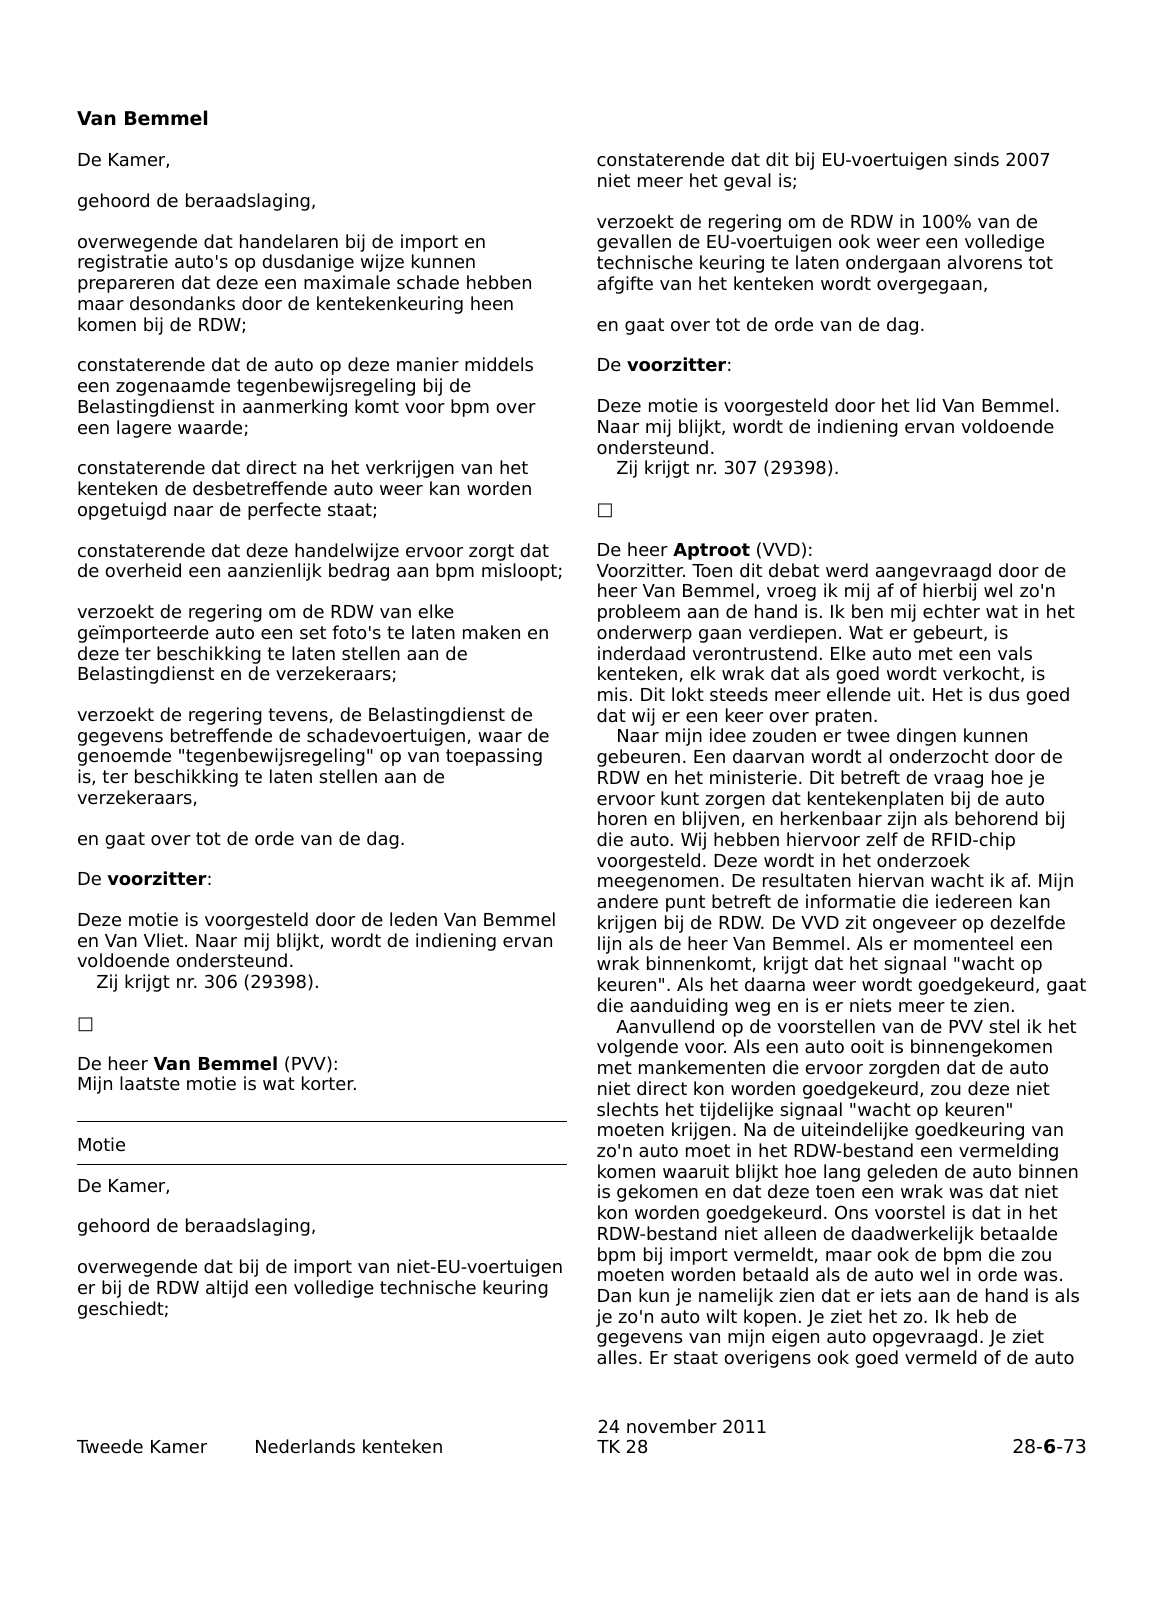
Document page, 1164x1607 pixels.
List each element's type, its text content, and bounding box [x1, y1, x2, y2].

text en gaat over tot de orde van de dag. [77, 828, 567, 849]
text Voorzitter. Toen dit debat werd aangevraagd door de heer Van Bemmel, vroeg ik mij af of hierbij wel zo'n probleem aan de hand is. Ik ben mij echter wat in het onderwerp gaan verdiepen. Wat er gebeurt, is inderdaad verontrustend. Elke auto met een vals kenteken, elk wrak dat als goed wordt verkocht, is mis. Dit lokt steeds meer ellende uit. Het is dus goed dat wij er een keer over praten. [596, 560, 1087, 726]
text verzoekt de regering om de RDW van elke geïmporteerde auto een set foto's te laten maken en deze ter beschikking te laten stellen aan de Belastingdienst en de verzekeraars; [77, 602, 567, 685]
text gehoord de beraadslaging, [77, 1216, 567, 1237]
text gehoord de beraadslaging, [77, 191, 567, 212]
text □ [77, 1013, 567, 1033]
text constaterende dat direct na het verkrijgen van het kenteken de desbetreffende auto weer kan worden opgetuigd naar de perfecte staat; [77, 458, 567, 520]
text Mijn laatste motie is wat korter. [77, 1074, 567, 1095]
text De voorzitter: [77, 869, 567, 890]
text □ [596, 499, 1087, 520]
text constaterende dat deze handelwijze ervoor zorgt dat de overheid een aanzienlijk bedrag aan bpm misloopt; [77, 540, 567, 582]
text en gaat over tot de orde van de dag. [596, 314, 1087, 335]
text overwegende dat bij de import van niet-EU-voertuigen er bij de RDW altijd een volledige technische keuring geschiedt; [77, 1257, 567, 1319]
text verzoekt de regering om de RDW in 100% van de gevallen de EU-voertuigen ook weer een volledige technische keuring te laten ondergaan alvorens tot afgifte van het kenteken wordt overgegaan, [596, 212, 1087, 294]
text constaterende dat de auto op deze manier middels een zogenaamde tegenbewijsregeling bij de Belastingdienst in aanmerking komt voor bpm over een lagere waarde; [77, 355, 567, 438]
text Zij krijgt nr. 306 (29398). [77, 972, 567, 993]
text Motie [77, 1135, 567, 1156]
text De voorzitter: [596, 355, 1087, 376]
text Deze motie is voorgesteld door het lid Van Bemmel. Naar mij blijkt, wordt de indiening ervan voldoende ondersteund. [596, 396, 1087, 458]
text Naar mijn idee zouden er twee dingen kunnen gebeuren. Een daarvan wordt al onderzocht door de RDW en het ministerie. Dit betreft de vraag hoe je ervoor kunt zorgen dat kentekenplaten bij de auto horen en blijven, en herkenbaar zijn als behorend bij die auto. Wij hebben hiervoor zelf de RFID-chip voorgesteld. Deze wordt in het onderzoek meegenomen. De resultaten hiervan wacht ik af. Mijn andere punt betreft de informatie die iedereen kan krijgen bij de RDW. De VVD zit ongeveer op dezelfde lijn als de heer Van Bemmel. Als er momenteel een wrak binnenkomt, krijgt dat het signaal "wacht op keuren". Als het daarna weer wordt goedgekeurd, gaat die aanduiding weg en is er niets meer te zien. [596, 726, 1087, 1016]
text De Kamer, [77, 150, 567, 171]
text Deze motie is voorgesteld door de leden Van Bemmel en Van Vliet. Naar mij blijkt, wordt de indiening ervan voldoende ondersteund. [77, 910, 567, 972]
text De heer Van Bemmel (PVV): [77, 1053, 567, 1074]
text Zij krijgt nr. 307 (29398). [596, 458, 1087, 479]
text verzoekt de regering tevens, de Belastingdienst de gegevens betreffende de schadevoertuigen, waar de genoemde "tegenbewijsregeling" op van toepassing is, ter beschikking te laten stellen aan de verzekeraars, [77, 705, 567, 808]
text Aanvullend op de voorstellen van de PVV stel ik het volgende voor. Als een auto ooit is binnengekomen met mankementen die ervoor zorgden dat de auto niet direct kon worden goedgekeurd, zou deze niet slechts het tijdelijke signaal "wacht op keuren" moeten krijgen. Na de uiteindelijke goedkeuring van zo'n auto moet in het RDW-bestand een vermelding komen waaruit blijkt hoe lang geleden de auto binnen is gekomen en dat deze toen een wrak was dat niet kon worden goedgekeurd. Ons voorstel is dat in het RDW-bestand niet alleen de daadwerkelijk betaalde bpm bij import vermeldt, maar ook de bpm die zou moeten worden betaald als de auto wel in orde was. Dan kun je namelijk zien dat er iets aan de hand is als je zo'n auto wilt kopen. Je ziet het zo. Ik heb de gegevens van mijn eigen auto opgevraagd. Je ziet alles. Er staat overigens ook goed vermeld of de auto [596, 1016, 1087, 1369]
text constaterende dat dit bij EU-voertuigen sinds 2007 niet meer het geval is; [596, 150, 1087, 192]
text De heer Aptroot (VVD): [596, 540, 1087, 560]
text overwegende dat handelaren bij de import en registratie auto's op dusdanige wijze kunnen prepareren dat deze een maximale schade hebben maar desondanks door de kentekenkeuring heen komen bij de RDW; [77, 232, 567, 335]
text De Kamer, [77, 1176, 567, 1196]
